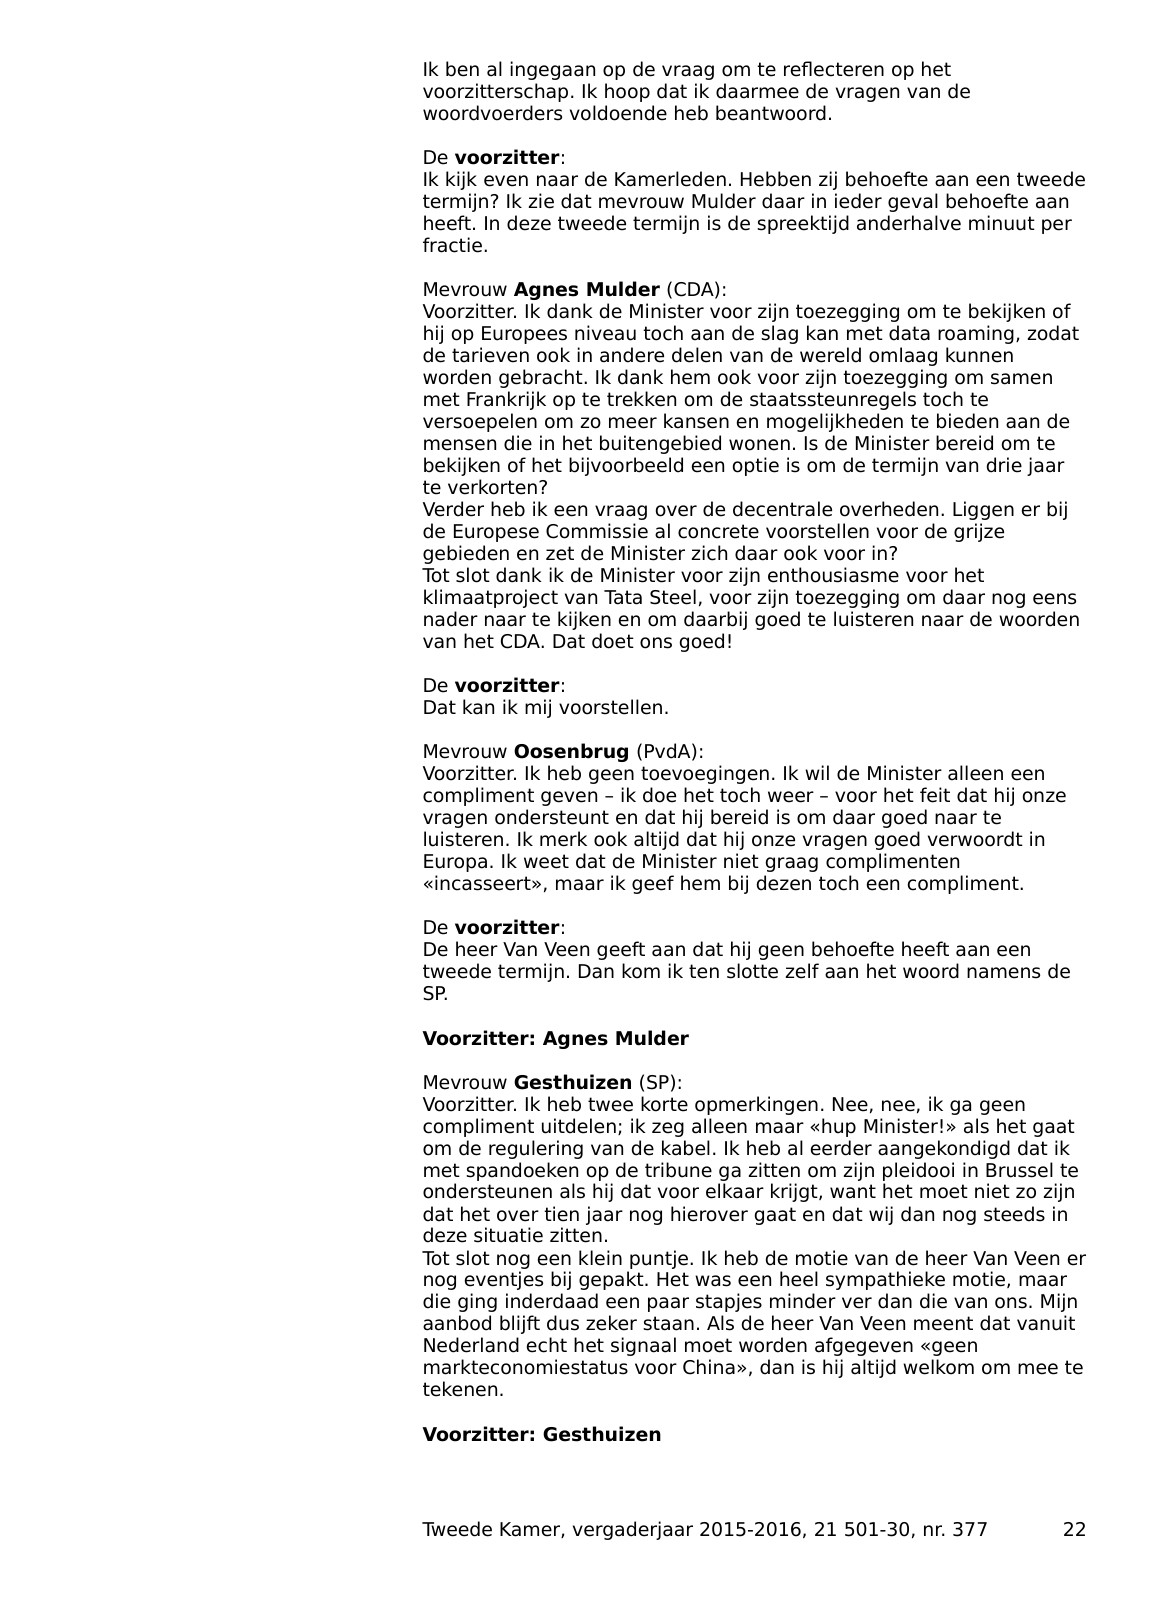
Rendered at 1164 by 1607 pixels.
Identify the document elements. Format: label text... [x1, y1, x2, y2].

text Mevrouw Gesthuizen (SP): [422, 1072, 1087, 1093]
text Tot slot dank ik de Minister voor zijn enthousiasme voor het klimaatproject van Tata Steel, voor zijn toezegging om daar nog eens nader naar te kijken en om daarbij goed te luisteren naar de woorden van het CDA. Dat doet ons goed! [422, 565, 1087, 653]
text Ik kijk even naar de Kamerleden. Hebben zij behoefte aan een tweede termijn? Ik zie dat mevrouw Mulder daar in ieder geval behoefte aan heeft. In deze tweede termijn is de spreektijd anderhalve minuut per fractie. [422, 169, 1087, 257]
text Dat kan ik mij voorstellen. [422, 697, 1087, 719]
text Voorzitter: Gesthuizen [422, 1423, 1087, 1445]
text Mevrouw Oosenbrug (PvdA): [422, 741, 1087, 763]
text Verder heb ik een vraag over de decentrale overheden. Liggen er bij de Europese Commissie al concrete voorstellen voor de grijze gebieden en zet de Minister zich daar ook voor in? [422, 499, 1087, 565]
text Voorzitter. Ik dank de Minister voor zijn toezegging om te bekijken of hij op Europees niveau toch aan de slag kan met data roaming, zodat de tarieven ook in andere delen van de wereld omlaag kunnen worden gebracht. Ik dank hem ook voor zijn toezegging om samen met Frankrijk op te trekken om de staatssteunregels toch te versoepelen om zo meer kansen en mogelijkheden te bieden aan de mensen die in het buitengebied wonen. Is de Minister bereid om te bekijken of het bijvoorbeeld een optie is om de termijn van drie jaar te verkorten? [422, 301, 1087, 499]
text Voorzitter. Ik heb geen toevoegingen. Ik wil de Minister alleen een compliment geven – ik doe het toch weer – voor het feit dat hij onze vragen ondersteunt en dat hij bereid is om daar goed naar te luisteren. Ik merk ook altijd dat hij onze vragen goed verwoordt in Europa. Ik weet dat de Minister niet graag complimenten «incasseert», maar ik geef hem bij dezen toch een compliment. [422, 763, 1087, 895]
text Ik ben al ingegaan op de vraag om te reflecteren op het voorzitterschap. Ik hoop dat ik daarmee de vragen van de woordvoerders voldoende heb beantwoord. [422, 59, 1087, 125]
text Tot slot nog een klein puntje. Ik heb de motie van de heer Van Veen er nog eventjes bij gepakt. Het was een heel sympathieke motie, maar die ging inderdaad een paar stapjes minder ver dan die van ons. Mijn aanbod blijft dus zeker staan. Als de heer Van Veen meent dat vanuit Nederland echt het signaal moet worden afgegeven «geen markteconomiestatus voor China», dan is hij altijd welkom om mee te tekenen. [422, 1247, 1087, 1401]
text De heer Van Veen geeft aan dat hij geen behoefte heeft aan een tweede termijn. Dan kom ik ten slotte zelf aan het woord namens de SP. [422, 939, 1087, 1005]
text De voorzitter: [422, 917, 1087, 939]
text Voorzitter: Agnes Mulder [422, 1027, 1087, 1049]
text Mevrouw Agnes Mulder (CDA): [422, 279, 1087, 301]
text De voorzitter: [422, 675, 1087, 697]
text De voorzitter: [422, 147, 1087, 169]
text Voorzitter. Ik heb twee korte opmerkingen. Nee, nee, ik ga geen compliment uitdelen; ik zeg alleen maar «hup Minister!» als het gaat om de regulering van de kabel. Ik heb al eerder aangekondigd dat ik met spandoeken op de tribune ga zitten om zijn pleidooi in Brussel te ondersteunen als hij dat voor elkaar krijgt, want het moet niet zo zijn dat het over tien jaar nog hierover gaat en dat wij dan nog steeds in deze situatie zitten. [422, 1093, 1087, 1247]
